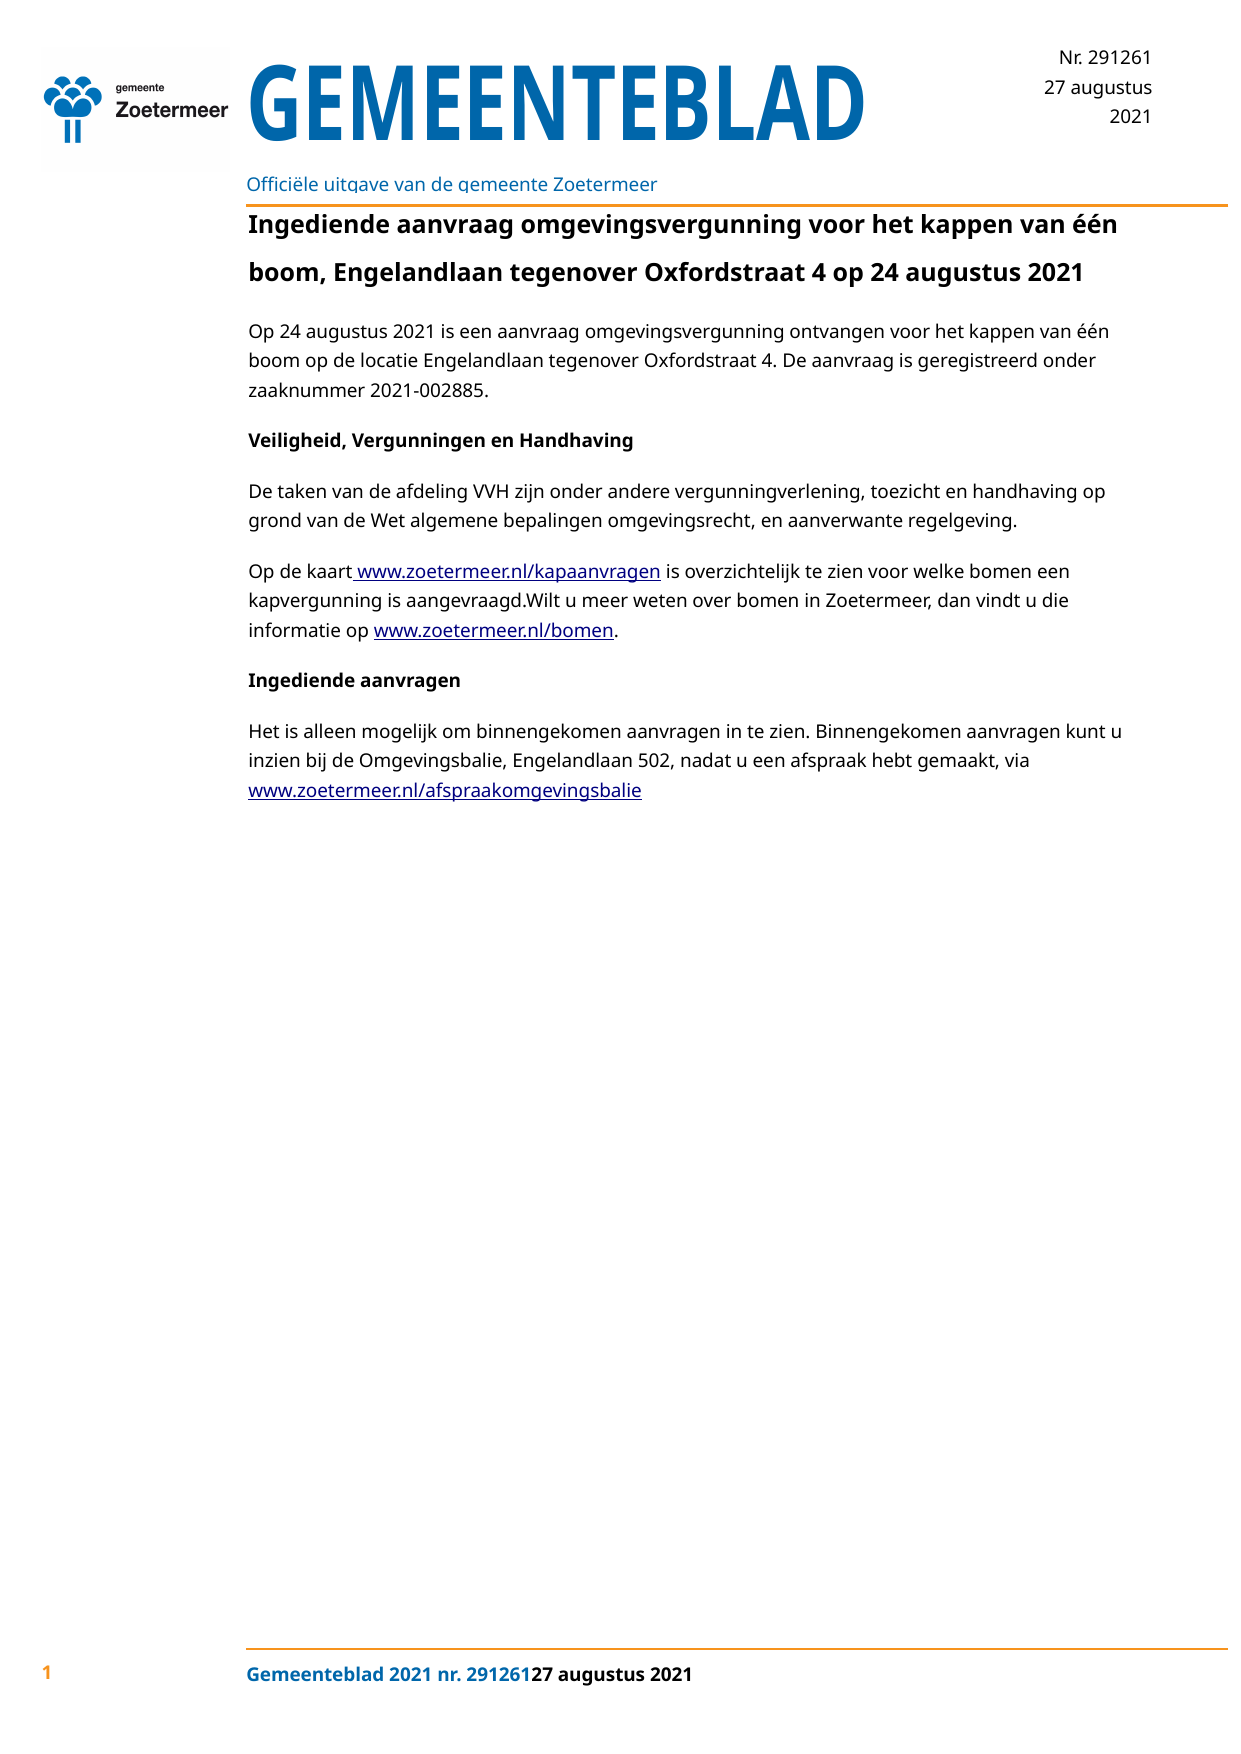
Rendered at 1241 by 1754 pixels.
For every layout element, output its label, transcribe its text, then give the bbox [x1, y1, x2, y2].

text De taken van de afdeling VVH zijn onder andere vergunningverlening, toezicht en handhaving op grond van de Wet algemene bepalingen omgevingsrecht, en aanverwante regelgeving. [248, 478, 1152, 533]
text Op 24 augustus 2021 is een aanvraag omgevingsvergunning ontvangen voor het kappen van één boom op de locatie Engelandlaan tegenover Oxfordstraat 4. De aanvraag is geregistreerd onder zaaknummer 2021-002885. [248, 318, 1152, 403]
text Het is alleen mogelijk om binnengekomen aanvragen in te zien. Binnengekomen aanvragen kunt u inzien bij de Omgevingsbalie, Engelandlaan 502, nadat u een afspraak hebt gemaakt, via www.zoetermeer.nl/afspraakomgevingsbalie [248, 718, 1152, 803]
text Op de kaart www.zoetermeer.nl/kapaanvragen is overzichtelijk te zien voor welke bomen een kapvergunning is aangevraagd.Wilt u meer weten over bomen in Zoetermeer, dan vindt u die informatie op www.zoetermeer.nl/bomen. [248, 558, 1152, 643]
picture [41, 47, 231, 172]
text Ingediende aanvragen [248, 667, 1152, 693]
text Ingediende aanvraag omgevingsvergunning voor het kappen van één boom, Engelandlaan tegenover Oxfordstraat 4 op 24 augustus 2021 [248, 207, 1152, 288]
text Veiligheid, Vergunningen en Handhaving [248, 427, 1152, 453]
